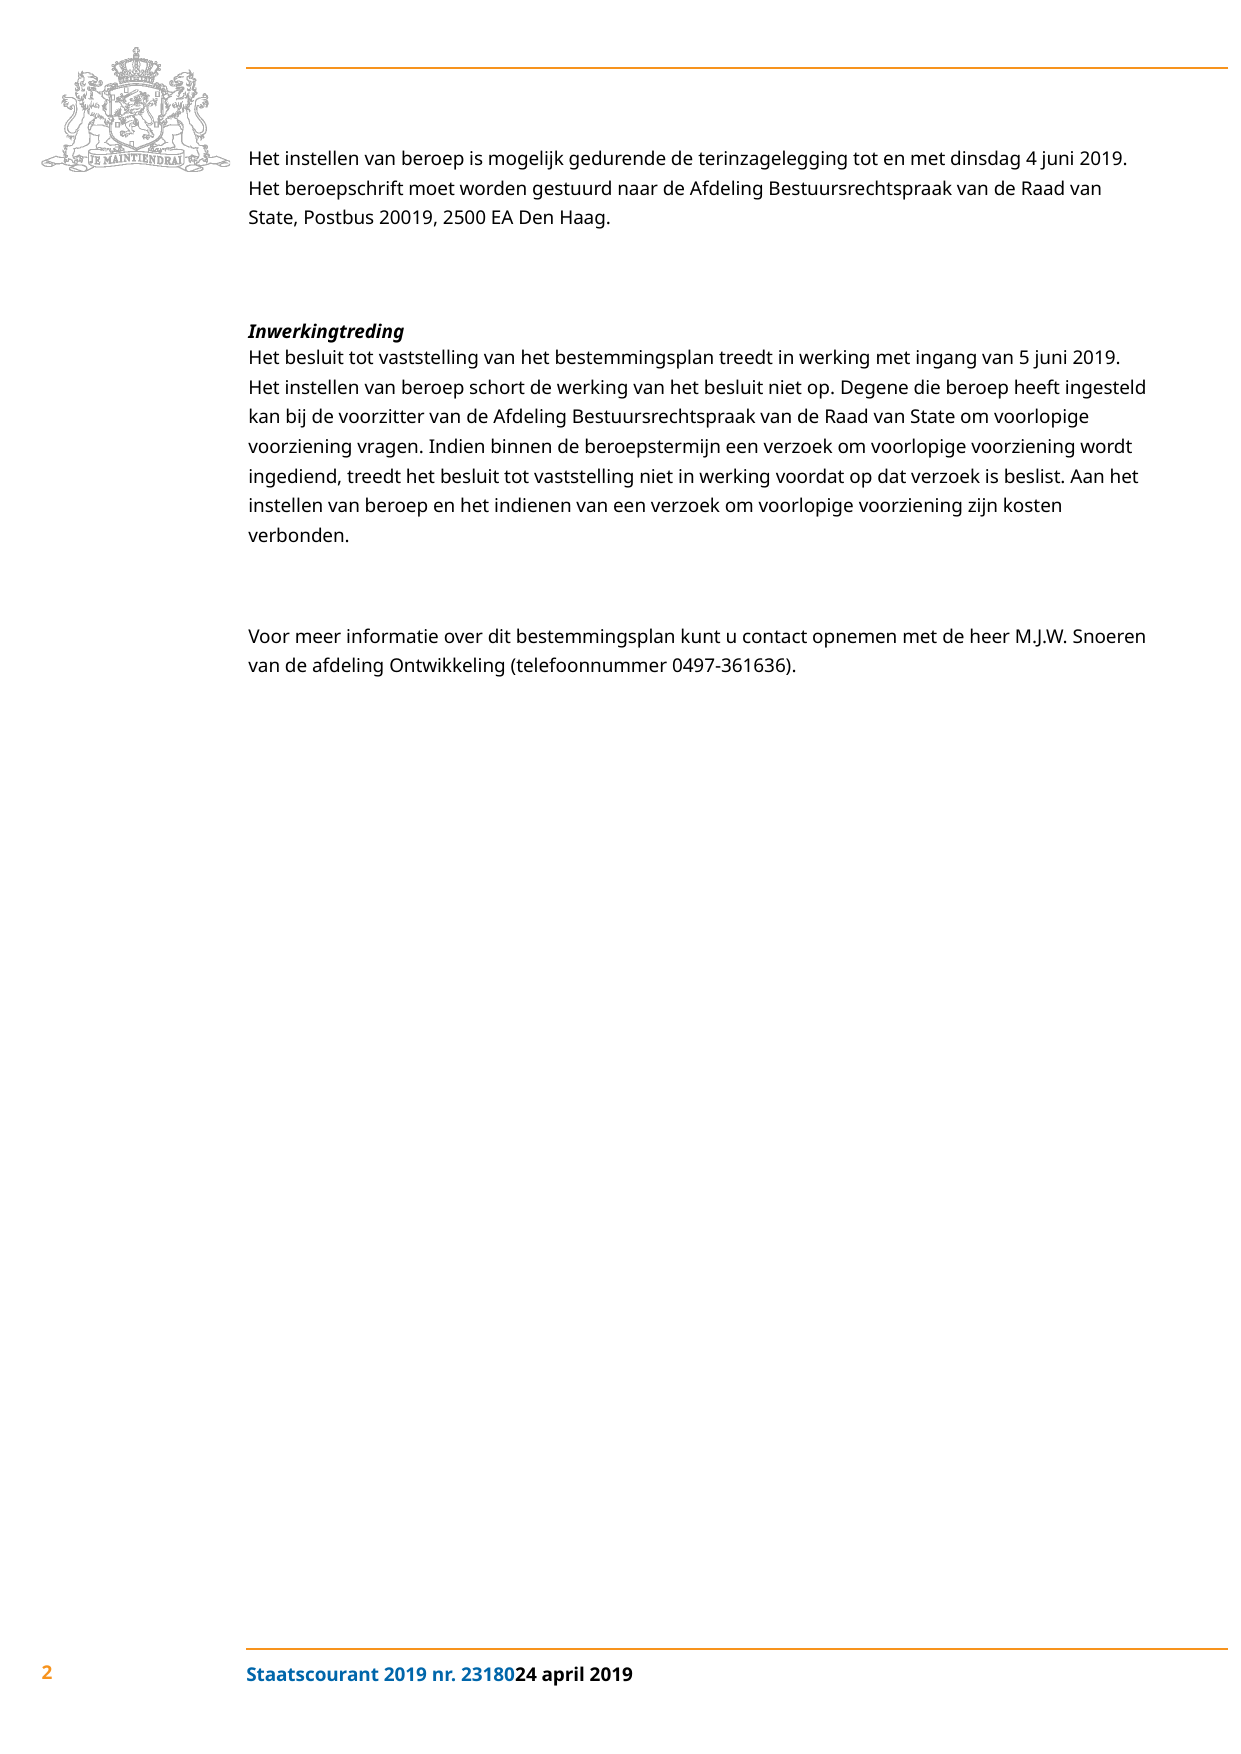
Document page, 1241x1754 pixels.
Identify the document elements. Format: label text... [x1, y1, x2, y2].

text Het besluit tot vaststelling van het bestemmingsplan treedt in werking met ingang van 5 juni 2019. Het instellen van beroep schort de werking van het besluit niet op. Degene die beroep heeft ingesteld kan bij de voorzitter van de Afdeling Bestuursrechtspraak van de Raad van State om voorlopige voorziening vragen. Indien binnen de beroepstermijn een verzoek om voorlopige voorziening wordt ingediend, treedt het besluit tot vaststelling niet in werking voordat op dat verzoek is beslist. Aan het instellen van beroep en het indienen van een verzoek om voorlopige voorziening zijn kosten verbonden. [248, 344, 1152, 548]
text Voor meer informatie over dit bestemmingsplan kunt u contact opnemen met de heer M.J.W. Snoeren van de afdeling Ontwikkeling (telefoonnummer 0497-361636). [248, 623, 1152, 678]
picture [41, 47, 231, 172]
text Inwerkingtreding [248, 319, 1152, 344]
text Het instellen van beroep is mogelijk gedurende de terinzagelegging tot en met dinsdag 4 juni 2019. Het beroepschrift moet worden gestuurd naar de Afdeling Bestuursrechtspraak van de Raad van State, Postbus 20019, 2500 EA Den Haag. [248, 145, 1152, 230]
